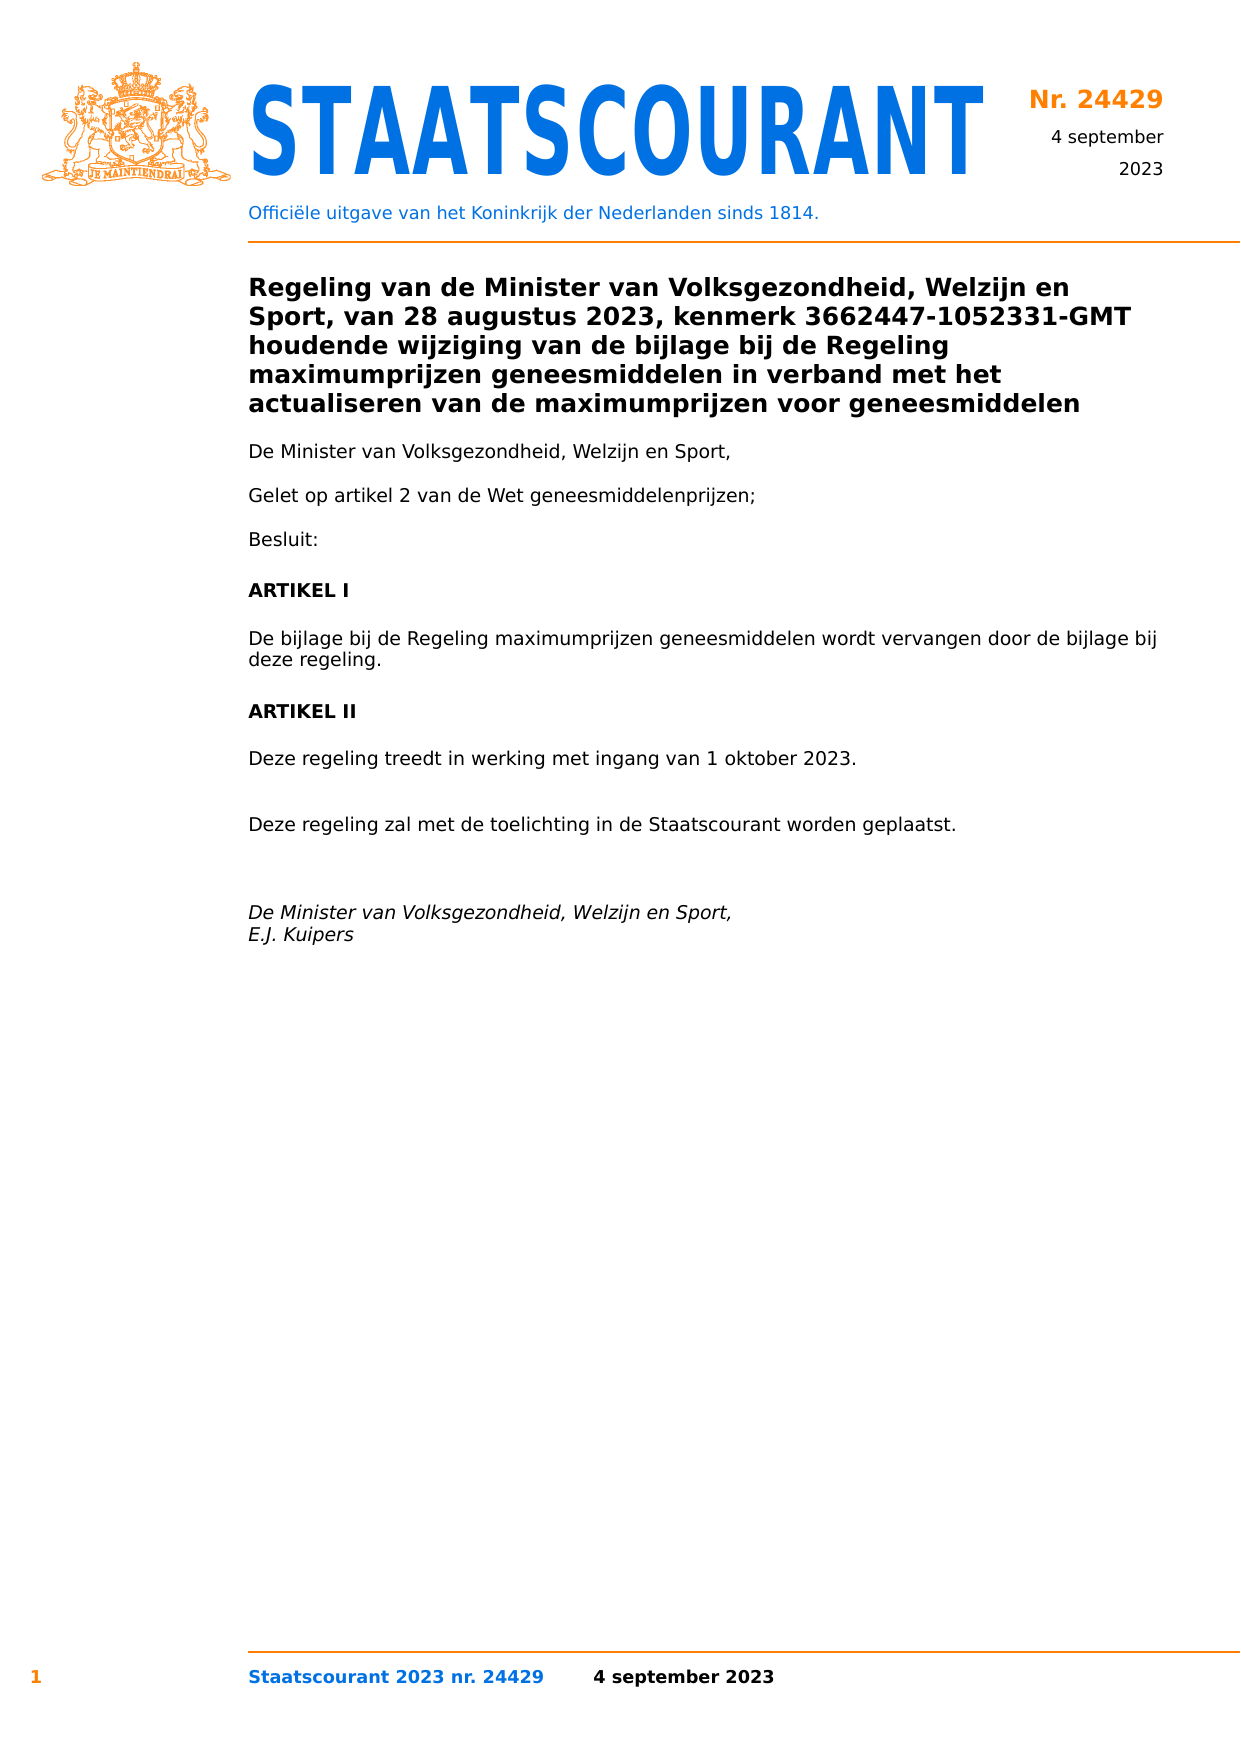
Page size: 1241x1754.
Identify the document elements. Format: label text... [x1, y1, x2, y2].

text De Minister van Volksgezondheid, Welzijn en Sport, [248, 441, 1163, 463]
subtitle ARTIKEL II [248, 701, 1163, 723]
table_header [25, 62, 248, 241]
subtitle Regeling van de Minister van Volksgezondheid, Welzijn en Sport, van 28 augustus 2023, kenmerk 3662447-1052331-GMT houdende wijziging van de bijlage bij de Regeling maximumprijzen geneesmiddelen in verband met het actualiseren van de maximumprijzen voor geneesmiddelen [248, 273, 1163, 419]
table_header STAATSCOURANT [248, 62, 998, 203]
text De bijlage bij de Regeling maximumprijzen geneesmiddelen wordt vervangen door de bijlage bij deze regeling. [248, 627, 1163, 671]
text Deze regeling zal met de toelichting in de Staatscourant worden geplaatst. [248, 814, 1163, 836]
picture [41, 62, 231, 186]
table_header Nr. 24429 [998, 62, 1240, 121]
table_cell Officiële uitgave van het Koninkrijk der Nederlanden sinds 1814. [248, 203, 1240, 241]
text Deze regeling treedt in werking met ingang van 1 oktober 2023. [248, 748, 1163, 770]
text Gelet op artikel 2 van de Wet geneesmiddelenprijzen; [248, 484, 1163, 507]
table_cell 2023 [998, 153, 1240, 203]
text Besluit: [248, 528, 1163, 550]
table_cell 4 september [998, 121, 1240, 153]
text De Minister van Volksgezondheid, Welzijn en Sport, E.J. Kuipers [248, 902, 1163, 946]
subtitle ARTIKEL I [248, 580, 1163, 602]
